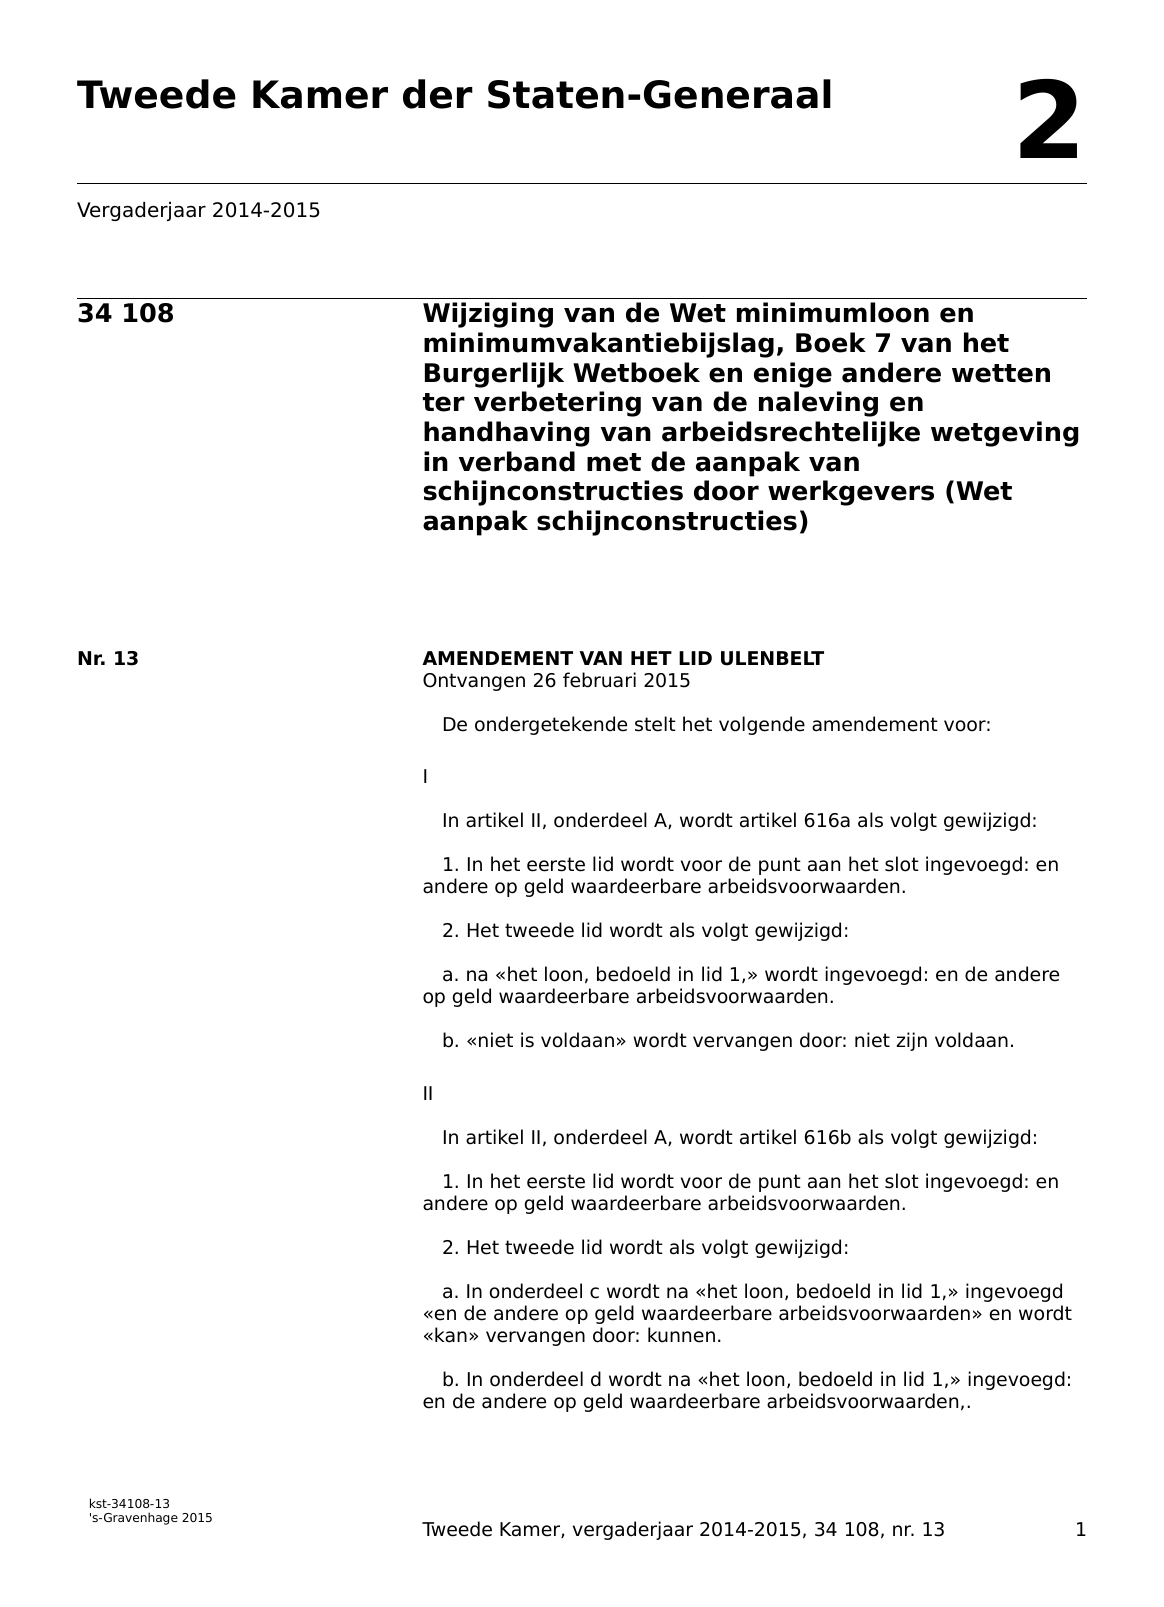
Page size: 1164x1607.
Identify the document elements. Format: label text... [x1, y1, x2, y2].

subtitle II [422, 1082, 1087, 1104]
text b. In onderdeel d wordt na «het loon, bedoeld in lid 1,» ingevoegd: en de andere op geld waardeerbare arbeidsvoorwaarden,. [422, 1369, 1087, 1413]
text 1. In het eerste lid wordt voor de punt aan het slot ingevoegd: en andere op geld waardeerbare arbeidsvoorwaarden. [422, 854, 1087, 898]
table_header 2 [886, 59, 1087, 183]
subtitle Nr. 13 AMENDEMENT VAN HET LID ULENBELT [77, 647, 1087, 669]
subtitle I [422, 766, 1087, 788]
table_cell Vergaderjaar 2014-2015 [77, 184, 1087, 298]
text Ontvangen 26 februari 2015 [422, 669, 1087, 691]
text a. In onderdeel c wordt na «het loon, bedoeld in lid 1,» ingevoegd «en de andere op geld waardeerbare arbeidsvoorwaarden» en wordt «kan» vervangen door: kunnen. [422, 1281, 1087, 1347]
text 's-Gravenhage 2015 [88, 1511, 323, 1525]
text De ondergetekende stelt het volgende amendement voor: [422, 714, 1087, 736]
table_header Tweede Kamer der Staten-Generaal [77, 59, 886, 183]
text b. «niet is voldaan» wordt vervangen door: niet zijn voldaan. [422, 1030, 1087, 1052]
text 2. Het tweede lid wordt als volgt gewijzigd: [422, 920, 1087, 942]
text 1. In het eerste lid wordt voor de punt aan het slot ingevoegd: en andere op geld waardeerbare arbeidsvoorwaarden. [422, 1171, 1087, 1215]
text In artikel II, onderdeel A, wordt artikel 616a als volgt gewijzigd: [422, 810, 1087, 832]
text In artikel II, onderdeel A, wordt artikel 616b als volgt gewijzigd: [422, 1127, 1087, 1148]
subtitle 34 108 Wijziging van de Wet minimumloon en minimumvakantiebijslag, Boek 7 van het Burgerlijk Wetboek en enige andere wetten ter verbetering van de naleving en handhaving van arbeidsrechtelijke wetgeving in verband met de aanpak van schijnconstructies door werkgevers (Wet aanpak schijnconstructies) [77, 299, 1087, 536]
text a. na «het loon, bedoeld in lid 1,» wordt ingevoegd: en de andere op geld waardeerbare arbeidsvoorwaarden. [422, 964, 1087, 1008]
text 2. Het tweede lid wordt als volgt gewijzigd: [422, 1237, 1087, 1259]
text kst-34108-13 [88, 1497, 323, 1511]
